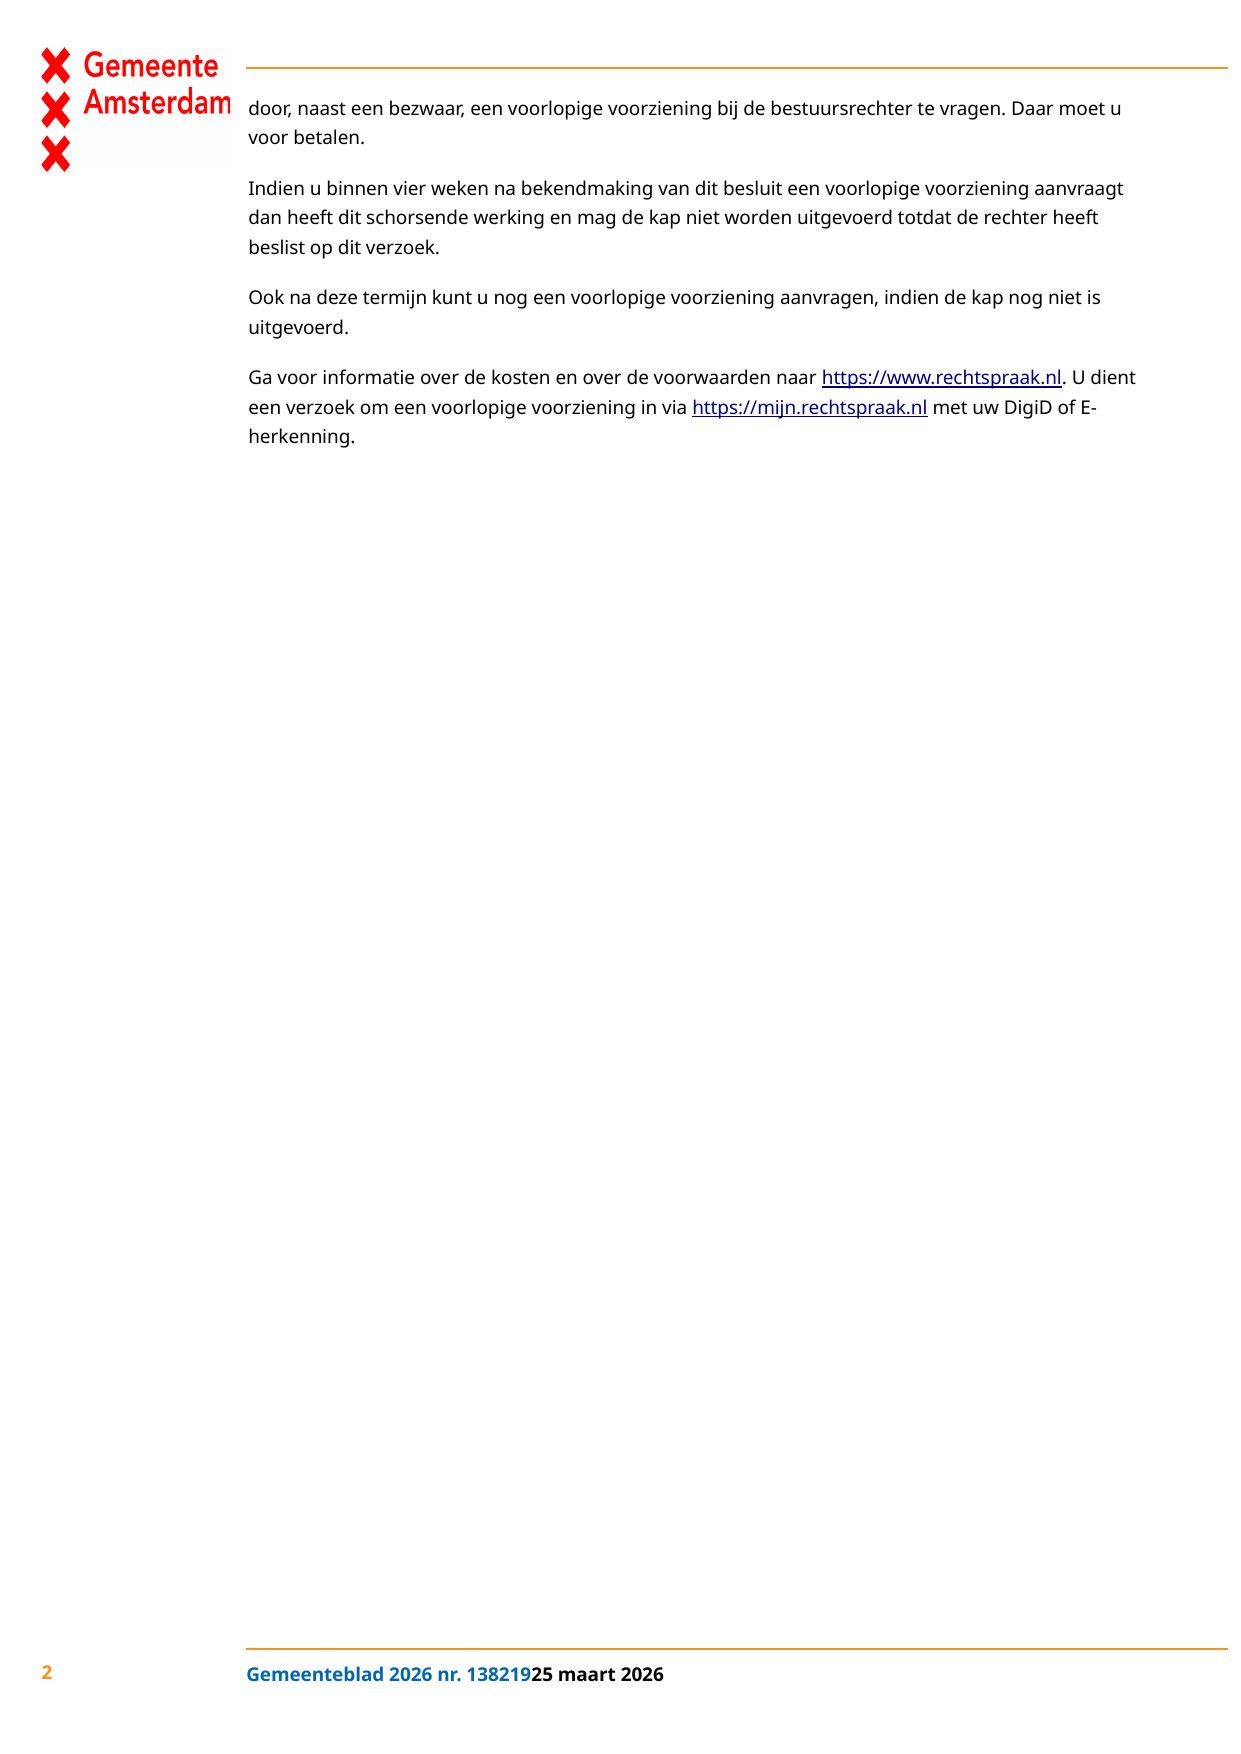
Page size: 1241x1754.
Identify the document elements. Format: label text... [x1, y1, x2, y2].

picture [41, 47, 231, 172]
text Indien u binnen vier weken na bekendmaking van dit besluit een voorlopige voorziening aanvraagt dan heeft dit schorsende werking en mag de kap niet worden uitgevoerd totdat de rechter heeft beslist op dit verzoek. [248, 175, 1152, 260]
text Ook na deze termijn kunt u nog een voorlopige voorziening aanvragen, indien de kap nog niet is uitgevoerd. [248, 284, 1152, 340]
text Ga voor informatie over de kosten en over de voorwaarden naar https://www.rechtspraak.nl. U dient een verzoek om een voorlopige voorziening in via https://mijn.rechtspraak.nl met uw DigiD of E-herkenning. [248, 364, 1152, 449]
text door, naast een bezwaar, een voorlopige voorziening bij de bestuursrechter te vragen. Daar moet u voor betalen. [248, 95, 1152, 150]
